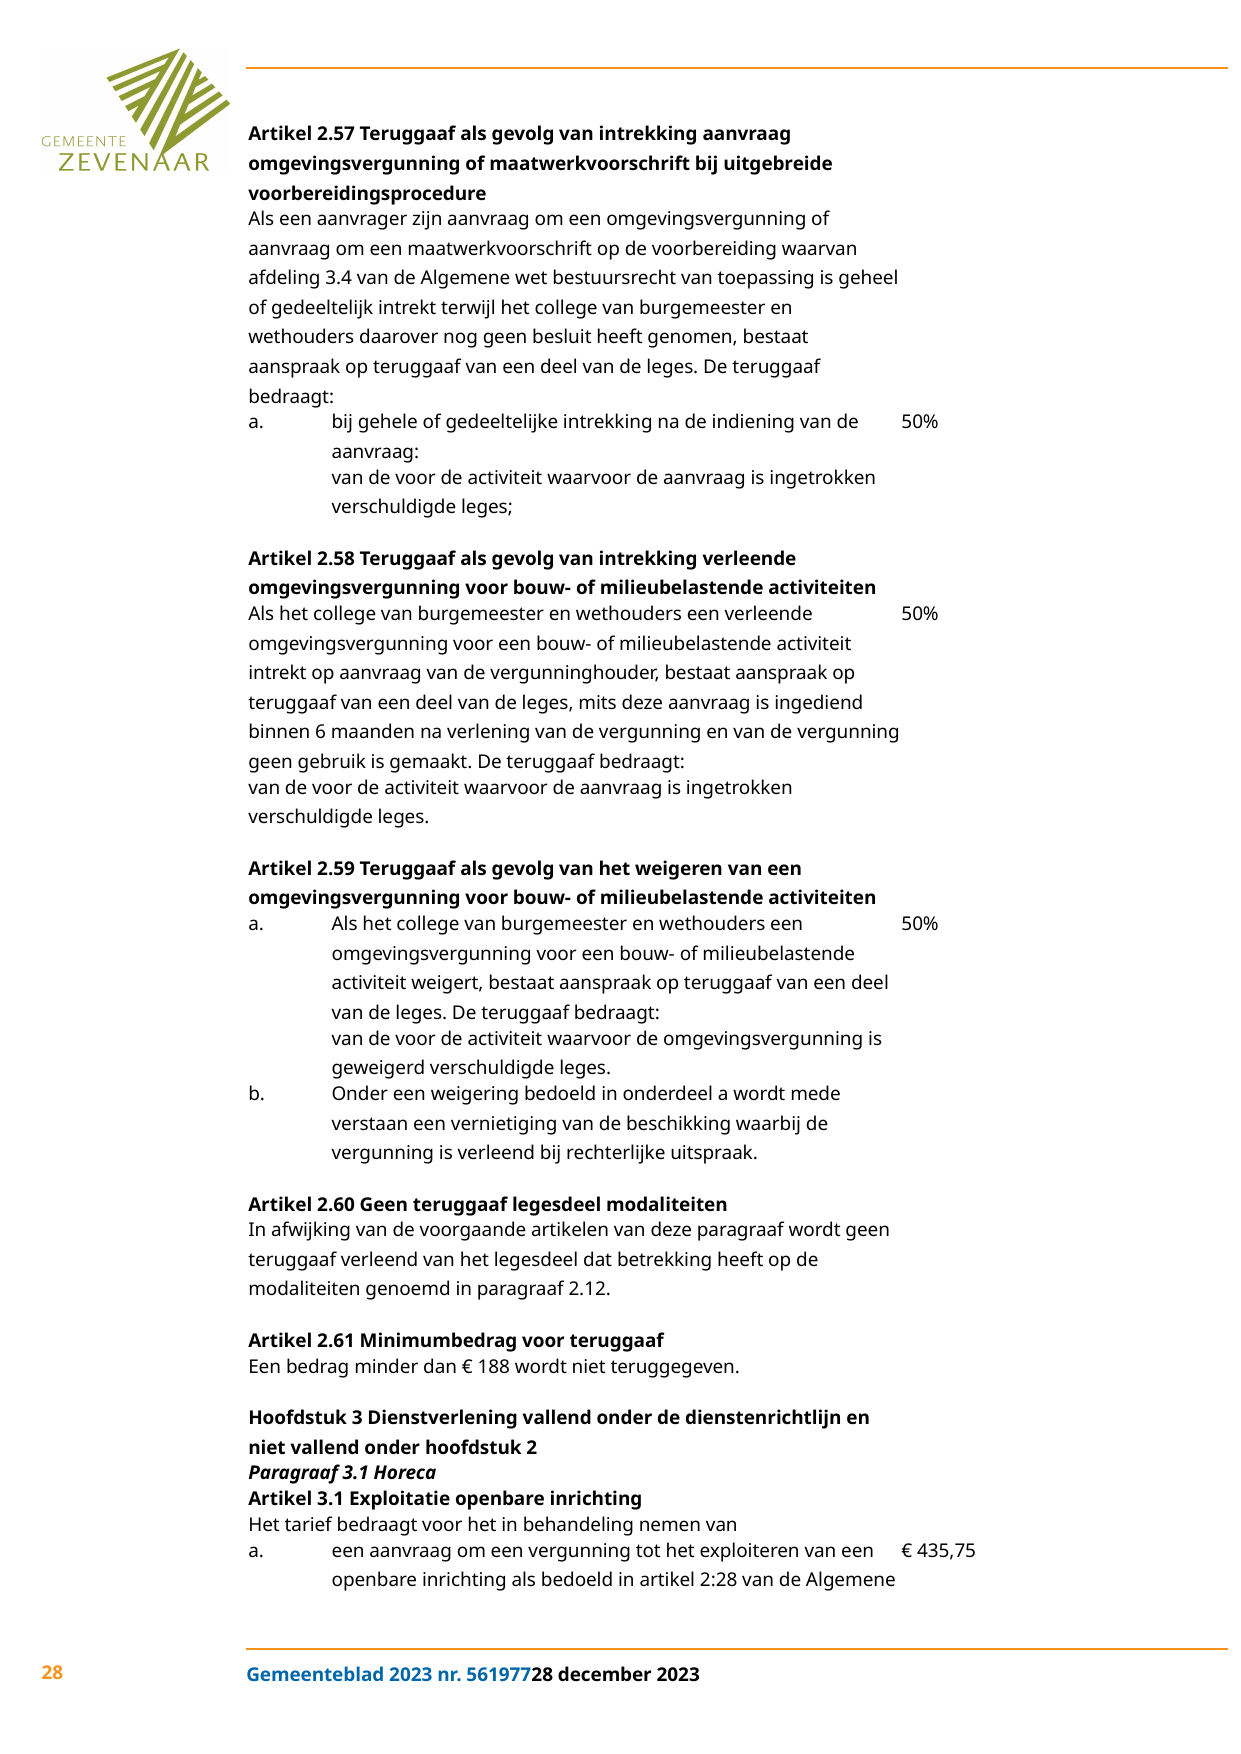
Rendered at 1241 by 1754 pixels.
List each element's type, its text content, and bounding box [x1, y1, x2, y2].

table_cell een aanvraag om een vergunning tot het exploiteren van een openbare inrichting als bedoeld in artikel 2:28 van de Algemene [331, 1537, 901, 1592]
table_cell [901, 1404, 1068, 1459]
table_cell Paragraaf 3.1 Horeca [248, 1460, 901, 1485]
table_cell a. [248, 910, 331, 1025]
table_cell [248, 1379, 1068, 1404]
table_cell 50% [901, 910, 1068, 1025]
table_cell [248, 464, 331, 519]
table_cell [901, 1327, 1068, 1353]
table_cell Artikel 2.59 Teruggaaf als gevolg van het weigeren van een omgevingsvergunning voor bouw- of milieubelastende activiteiten [248, 855, 901, 910]
table_cell [901, 1216, 1068, 1301]
table_cell Artikel 2.61 Minimumbedrag voor teruggaaf [248, 1327, 901, 1353]
table_cell [901, 464, 1068, 519]
table_cell 50% [901, 600, 1068, 774]
table_cell [901, 774, 1068, 829]
table_cell [248, 95, 1068, 121]
table_cell Artikel 2.60 Geen teruggaaf legesdeel modaliteiten [248, 1191, 901, 1216]
table_cell 50% [901, 409, 1068, 464]
table_cell Het tarief bedraagt voor het in behandeling nemen van [248, 1511, 901, 1537]
table_cell [901, 1353, 1068, 1378]
table_cell Als het college van burgemeester en wethouders een omgevingsvergunning voor een bouw- of milieubelastende activiteit weigert, bestaat aanspraak op teruggaaf van een deel van de leges. De teruggaaf bedraagt: [331, 910, 901, 1025]
table_cell van de voor de activiteit waarvoor de omgevingsvergunning is geweigerd verschuldigde leges. [331, 1025, 901, 1080]
table_cell [901, 1485, 1068, 1511]
table_cell [248, 1165, 1068, 1191]
table_cell Onder een weigering bedoeld in onderdeel a wordt mede verstaan een vernietiging van de beschikking waarbij de vergunning is verleend bij rechterlijke uitspraak. [331, 1080, 901, 1165]
table_cell a. [248, 409, 331, 464]
table_cell [248, 519, 1068, 545]
table_cell van de voor de activiteit waarvoor de aanvraag is ingetrokken verschuldigde leges. [248, 774, 901, 829]
table_cell [901, 1191, 1068, 1216]
table_cell [248, 1025, 331, 1080]
table_cell Artikel 3.1 Exploitatie openbare inrichting [248, 1485, 901, 1511]
table_cell [901, 1460, 1068, 1485]
table_cell [901, 121, 1068, 205]
picture [41, 47, 231, 172]
table_cell van de voor de activiteit waarvoor de aanvraag is ingetrokken verschuldigde leges; [331, 464, 901, 519]
table_cell [901, 1511, 1068, 1537]
table_cell Als het college van burgemeester en wethouders een verleende omgevingsvergunning voor een bouw- of milieubelastende activiteit intrekt op aanvraag van de vergunninghouder, bestaat aanspraak op teruggaaf van een deel van de leges, mits deze aanvraag is ingediend binnen 6 maanden na verlening van de vergunning en van de vergunning geen gebruik is gemaakt. De teruggaaf bedraagt: [248, 600, 901, 774]
table_cell a. [248, 1537, 331, 1592]
table_cell € 435,75 [901, 1537, 1068, 1592]
table_cell Als een aanvrager zijn aanvraag om een omgevingsvergunning of aanvraag om een maatwerkvoorschrift op de voorbereiding waarvan afdeling 3.4 van de Algemene wet bestuursrecht van toepassing is geheel of gedeeltelijk intrekt terwijl het college van burgemeester en wethouders daarover nog geen besluit heeft genomen, bestaat aanspraak op teruggaaf van een deel van de leges. De teruggaaf bedraagt: [248, 205, 901, 409]
table_cell [901, 1080, 1068, 1165]
table_cell Hoofdstuk 3 Dienstverlening vallend onder de dienstenrichtlijn en niet vallend onder hoofdstuk 2 [248, 1404, 901, 1459]
table_cell [901, 545, 1068, 600]
table_cell Artikel 2.58 Teruggaaf als gevolg van intrekking verleende omgevingsvergunning voor bouw- of milieubelastende activiteiten [248, 545, 901, 600]
table_cell Een bedrag minder dan € 188 wordt niet teruggegeven. [248, 1353, 901, 1378]
table_cell b. [248, 1080, 331, 1165]
table_cell bij gehele of gedeeltelijke intrekking na de indiening van de aanvraag: [331, 409, 901, 464]
table_cell [901, 1025, 1068, 1080]
table_cell Artikel 2.57 Teruggaaf als gevolg van intrekking aanvraag omgevingsvergunning of maatwerkvoorschrift bij uitgebreide voorbereidingsprocedure [248, 121, 901, 205]
table_cell [248, 829, 1068, 855]
table_cell In afwijking van de voorgaande artikelen van deze paragraaf wordt geen teruggaaf verleend van het legesdeel dat betrekking heeft op de modaliteiten genoemd in paragraaf 2.12. [248, 1216, 901, 1301]
table_cell [248, 1301, 1068, 1327]
table_cell [901, 205, 1068, 409]
table_cell [901, 855, 1068, 910]
